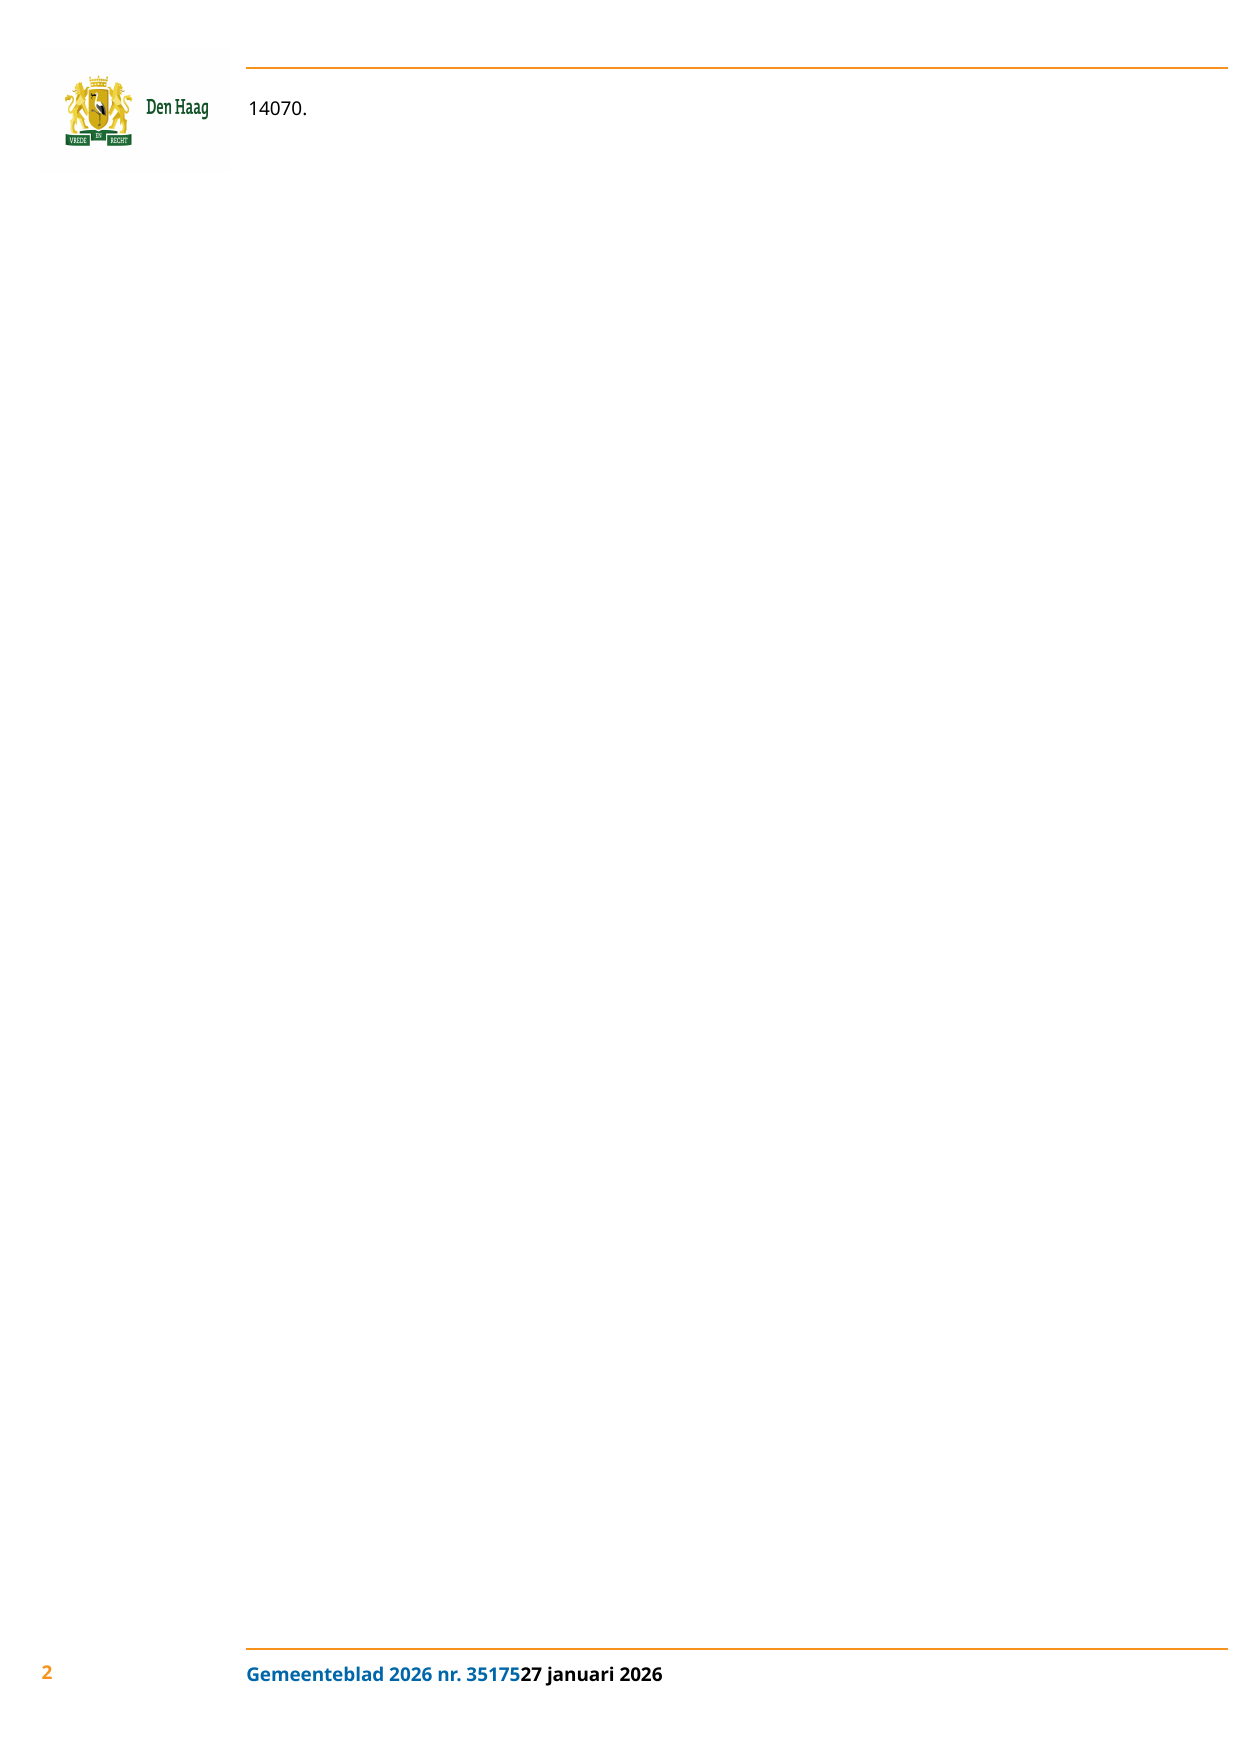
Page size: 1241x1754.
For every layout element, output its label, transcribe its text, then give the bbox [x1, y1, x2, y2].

text 14070. [248, 95, 1152, 121]
picture [41, 47, 231, 172]
